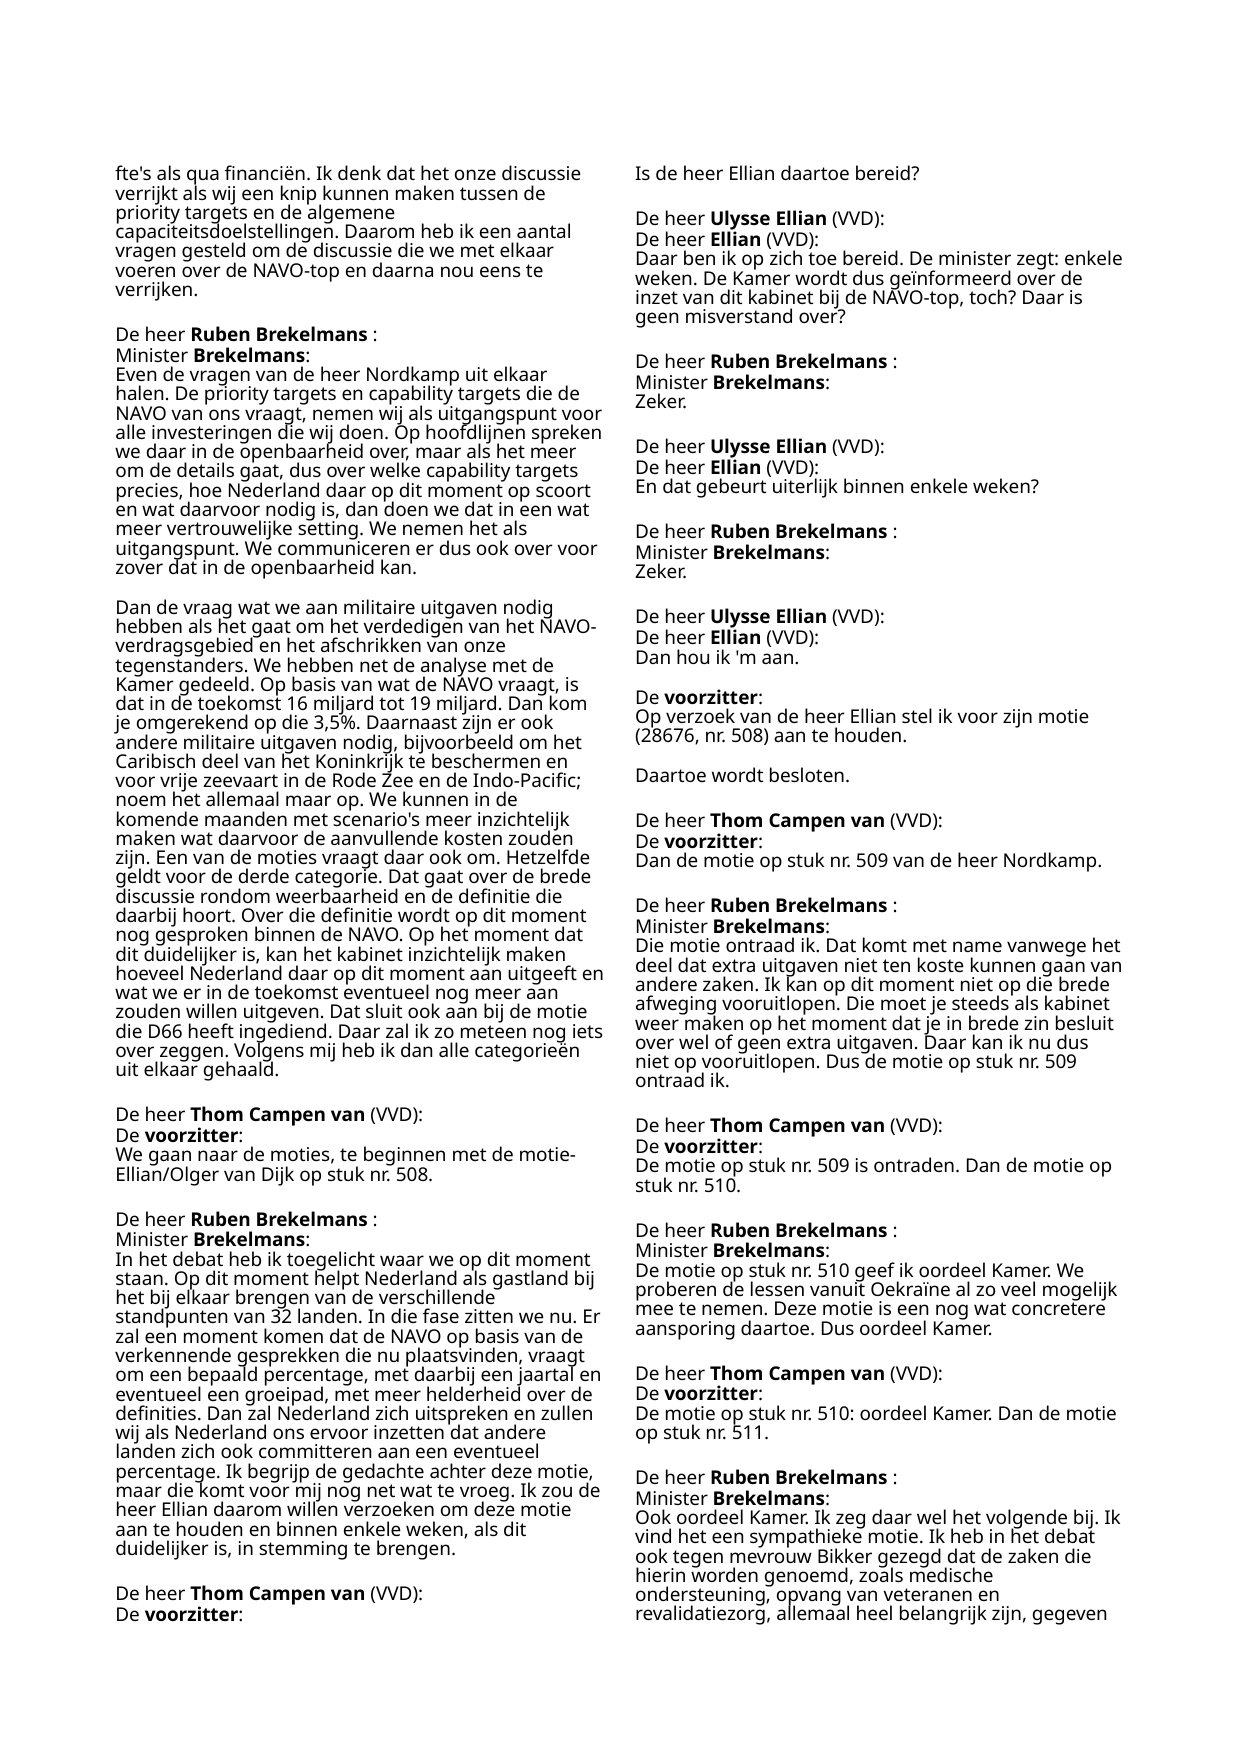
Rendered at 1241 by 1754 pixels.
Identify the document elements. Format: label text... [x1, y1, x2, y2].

text De voorzitter: [115, 1127, 605, 1146]
text Minister Brekelmans: [635, 1490, 1125, 1509]
text In het debat heb ik toegelicht waar we op dit moment staan. Op dit moment helpt Nederland als gastland bij het bij elkaar brengen van de verschillende standpunten van 32 landen. In die fase zitten we nu. Er zal een moment komen dat de NAVO op basis van de verkennende gesprekken die nu plaatsvinden, vraagt om een bepaald percentage, met daarbij een jaartal en eventueel een groeipad, met meer helderheid over de definities. Dan zal Nederland zich uitspreken en zullen wij als Nederland ons ervoor inzetten dat andere landen zich ook committeren aan een eventueel percentage. Ik begrijp de gedachte achter deze motie, maar die komt voor mij nog net wat te vroeg. Ik zou de heer Ellian daarom willen verzoeken om deze motie aan te houden en binnen enkele weken, als dit duidelijker is, in stemming te brengen. [115, 1251, 605, 1559]
text De heer Ellian (VVD): [635, 231, 1125, 250]
text De heer Ellian (VVD): [635, 629, 1125, 649]
text De voorzitter: [635, 1138, 1125, 1157]
text En dat gebeurt uiterlijk binnen enkele weken? [635, 478, 1125, 498]
text De heer Ulysse Ellian (VVD): [635, 433, 1125, 459]
text De heer Thom Campen van (VVD): [115, 1580, 605, 1606]
text De heer Ellian (VVD): [635, 459, 1125, 478]
text De voorzitter: [635, 1385, 1125, 1405]
text De heer Ulysse Ellian (VVD): [635, 205, 1125, 231]
text Daartoe wordt besloten. [635, 767, 1125, 786]
text Dan hou ik 'm aan. [635, 649, 1125, 668]
text Dan de vraag wat we aan militaire uitgaven nodig hebben als het gaat om het verdedigen van het NAVO-verdragsgebied en het afschrikken van onze tegenstanders. We hebben net de analyse met de Kamer gedeeld. Op basis van wat de NAVO vraagt, is dat in de toekomst 16 miljard tot 19 miljard. Dan kom je omgerekend op die 3,5%. Daarnaast zijn er ook andere militaire uitgaven nodig, bijvoorbeeld om het Caribisch deel van het Koninkrijk te beschermen en voor vrije zeevaart in de Rode Zee en de Indo-Pacific; noem het allemaal maar op. We kunnen in de komende maanden met scenario's meer inzichtelijk maken wat daarvoor de aanvullende kosten zouden zijn. Een van de moties vraagt daar ook om. Hetzelfde geldt voor de derde categorie. Dat gaat over de brede discussie rondom weerbaarheid en de definitie die daarbij hoort. Over die definitie wordt op dit moment nog gesproken binnen de NAVO. Op het moment dat dit duidelijker is, kan het kabinet inzichtelijk maken hoeveel Nederland daar op dit moment aan uitgeeft en wat we er in de toekomst eventueel nog meer aan zouden willen uitgeven. Dat sluit ook aan bij de motie die D66 heeft ingediend. Daar zal ik zo meteen nog iets over zeggen. Volgens mij heb ik dan alle categorieën uit elkaar gehaald. [115, 599, 605, 1081]
text Minister Brekelmans: [635, 1242, 1125, 1262]
text We gaan naar de moties, te beginnen met de motie-Ellian/Olger van Dijk op stuk nr. 508. [115, 1146, 605, 1185]
text De voorzitter: [115, 1606, 605, 1625]
text De motie op stuk nr. 510 geef ik oordeel Kamer. We proberen de lessen vanuit Oekraïne al zo veel mogelijk mee te nemen. Deze motie is een nog wat concretere aansporing daartoe. Dus oordeel Kamer. [635, 1262, 1125, 1339]
text De heer Ruben Brekelmans : [635, 1464, 1125, 1490]
text De heer Ruben Brekelmans : [115, 321, 605, 347]
text Is de heer Ellian daartoe bereid? [635, 165, 1125, 184]
text Even de vragen van de heer Nordkamp uit elkaar halen. De priority targets en capability targets die de NAVO van ons vraagt, nemen wij als uitgangspunt voor alle investeringen die wij doen. Op hoofdlijnen spreken we daar in de openbaarheid over, maar als het meer om de details gaat, dus over welke capability targets precies, hoe Nederland daar op dit moment op scoort en wat daarvoor nodig is, dan doen we dat in een wat meer vertrouwelijke setting. We nemen het als uitgangspunt. We communiceren er dus ook over voor zover dat in de openbaarheid kan. [115, 366, 605, 578]
text De motie op stuk nr. 510: oordeel Kamer. Dan de motie op stuk nr. 511. [635, 1405, 1125, 1443]
text De heer Ruben Brekelmans : [115, 1206, 605, 1231]
text De heer Ruben Brekelmans : [635, 518, 1125, 544]
text De voorzitter: [635, 833, 1125, 852]
text De voorzitter: [635, 689, 1125, 708]
text De heer Ruben Brekelmans : [635, 1217, 1125, 1242]
text Op verzoek van de heer Ellian stel ik voor zijn motie (28676, nr. 508) aan te houden. [635, 708, 1125, 746]
text Minister Brekelmans: [635, 544, 1125, 563]
text Minister Brekelmans: [635, 374, 1125, 393]
text Zeker. [635, 393, 1125, 413]
text De heer Ruben Brekelmans : [635, 892, 1125, 918]
text De heer Thom Campen van (VVD): [115, 1101, 605, 1127]
text Ook oordeel Kamer. Ik zeg daar wel het volgende bij. Ik vind het een sympathieke motie. Ik heb in het debat ook tegen mevrouw Bikker gezegd dat de zaken die hierin worden genoemd, zoals medische ondersteuning, opvang van veteranen en revalidatiezorg, allemaal heel belangrijk zijn, gegeven [635, 1509, 1125, 1625]
text Zeker. [635, 563, 1125, 583]
text Dan de motie op stuk nr. 509 van de heer Nordkamp. [635, 852, 1125, 872]
text De heer Thom Campen van (VVD): [635, 1360, 1125, 1385]
text De heer Thom Campen van (VVD): [635, 1112, 1125, 1138]
text De heer Ulysse Ellian (VVD): [635, 604, 1125, 629]
text Minister Brekelmans: [115, 1231, 605, 1251]
text Minister Brekelmans: [635, 918, 1125, 937]
text De heer Thom Campen van (VVD): [635, 807, 1125, 833]
text De motie op stuk nr. 509 is ontraden. Dan de motie op stuk nr. 510. [635, 1157, 1125, 1196]
text Minister Brekelmans: [115, 347, 605, 366]
text fte's als qua financiën. Ik denk dat het onze discussie verrijkt als wij een knip kunnen maken tussen de priority targets en de algemene capaciteitsdoelstellingen. Daarom heb ik een aantal vragen gesteld om de discussie die we met elkaar voeren over de NAVO-top en daarna nou eens te verrijken. [115, 165, 605, 300]
text Daar ben ik op zich toe bereid. De minister zegt: enkele weken. De Kamer wordt dus geïnformeerd over de inzet van dit kabinet bij de NAVO-top, toch? Daar is geen misverstand over? [635, 250, 1125, 327]
text De heer Ruben Brekelmans : [635, 348, 1125, 374]
text Die motie ontraad ik. Dat komt met name vanwege het deel dat extra uitgaven niet ten koste kunnen gaan van andere zaken. Ik kan op dit moment niet op die brede afweging vooruitlopen. Die moet je steeds als kabinet weer maken op het moment dat je in brede zin besluit over wel of geen extra uitgaven. Daar kan ik nu dus niet op vooruitlopen. Dus de motie op stuk nr. 509 ontraad ik. [635, 937, 1125, 1092]
